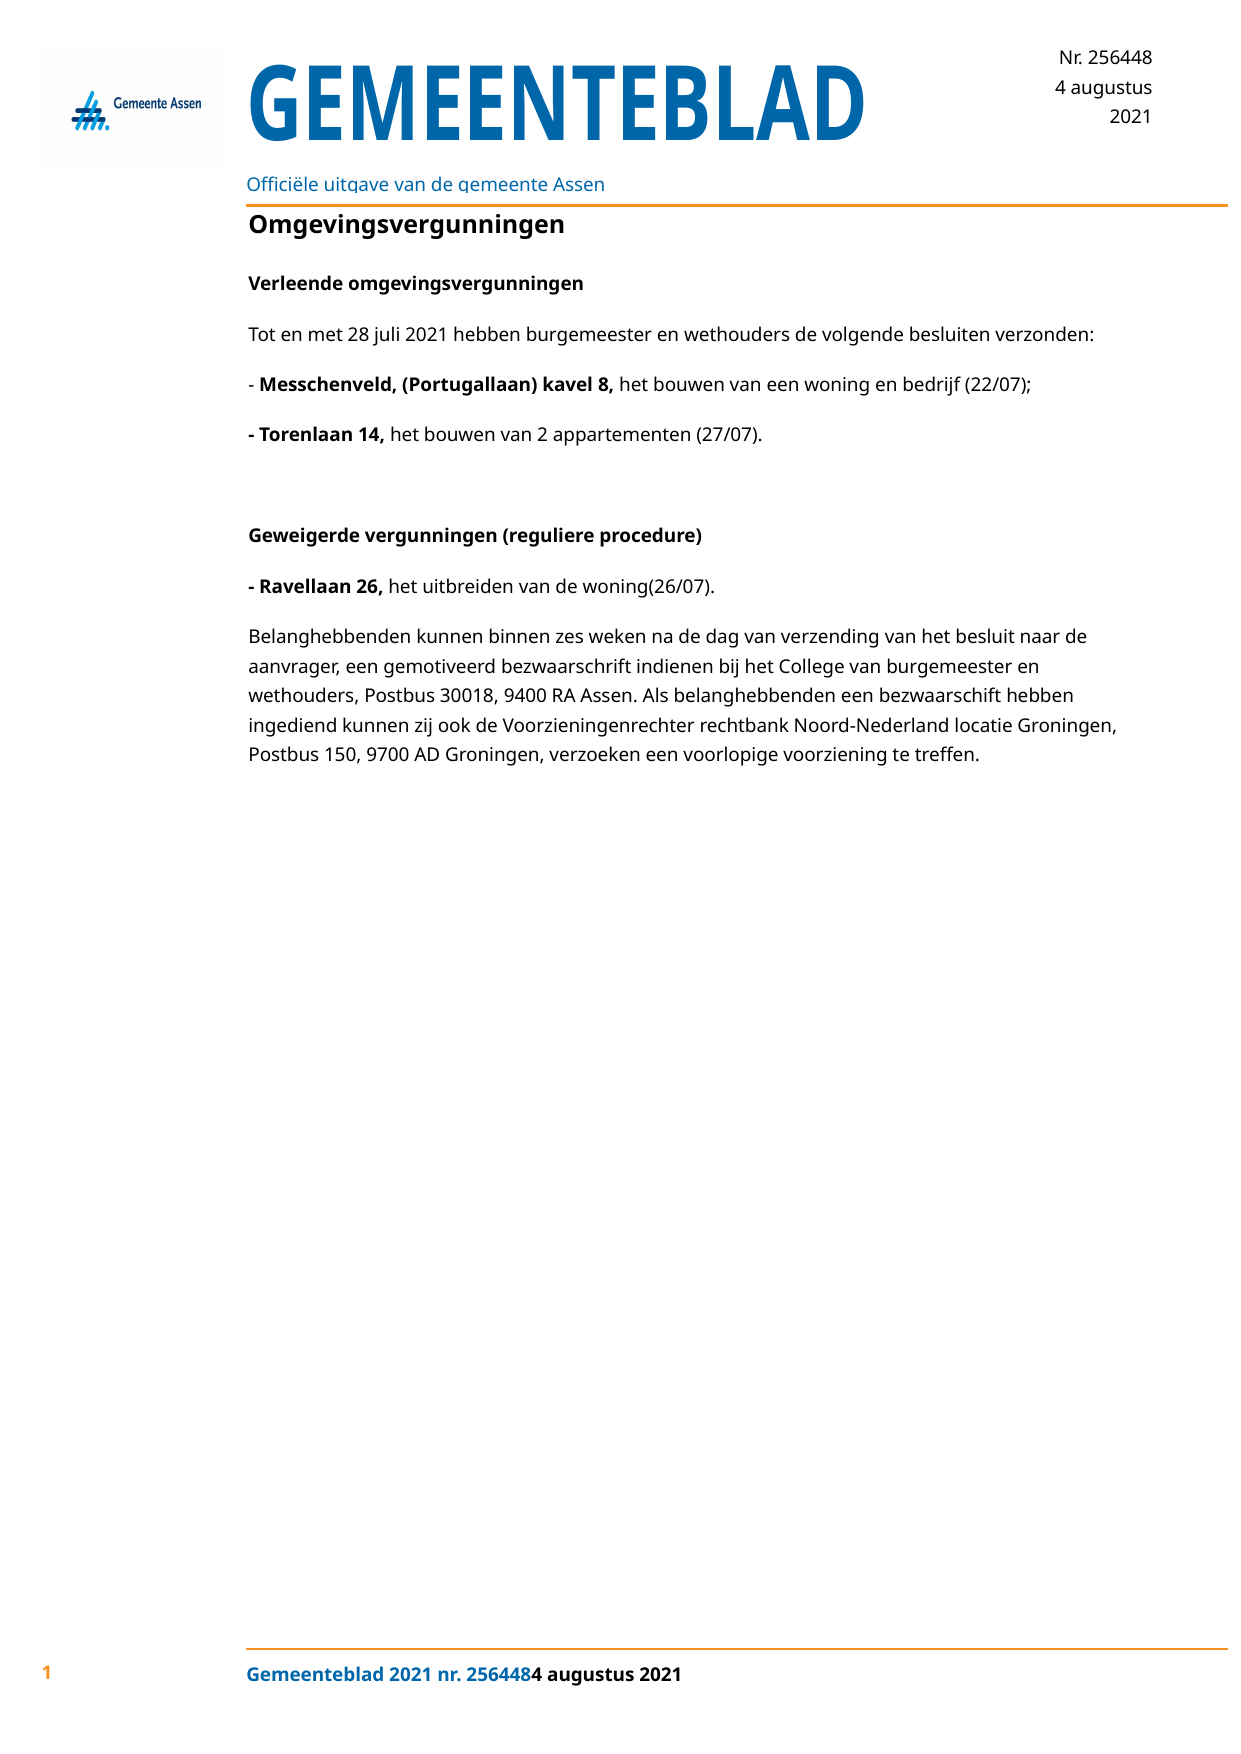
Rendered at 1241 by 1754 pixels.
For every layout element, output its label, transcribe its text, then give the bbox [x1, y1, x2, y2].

text Verleende omgevingsvergunningen [248, 270, 1152, 296]
text Geweigerde vergunningen (reguliere procedure) [248, 522, 1152, 548]
picture [41, 47, 231, 172]
text Belanghebbenden kunnen binnen zes weken na de dag van verzending van het besluit naar de aanvrager, een gemotiveerd bezwaarschrift indienen bij het College van burgemeester en wethouders, Postbus 30018, 9400 RA Assen. Als belanghebbenden een bezwaarschift hebben ingediend kunnen zij ook de Voorzieningenrechter rechtbank Noord-Nederland locatie Groningen, Postbus 150, 9700 AD Groningen, verzoeken een voorlopige voorziening te treffen. [248, 623, 1152, 767]
text - Messchenveld, (Portugallaan) kavel 8, het bouwen van een woning en bedrijf (22/07); [248, 371, 1152, 397]
text - Ravellaan 26, het uitbreiden van de woning(26/07). [248, 573, 1152, 598]
text Omgevingsvergunningen [248, 207, 1152, 241]
text - Torenlaan 14, het bouwen van 2 appartementen (27/07). [248, 422, 1152, 447]
text Tot en met 28 juli 2021 hebben burgemeester en wethouders de volgende besluiten verzonden: [248, 321, 1152, 346]
